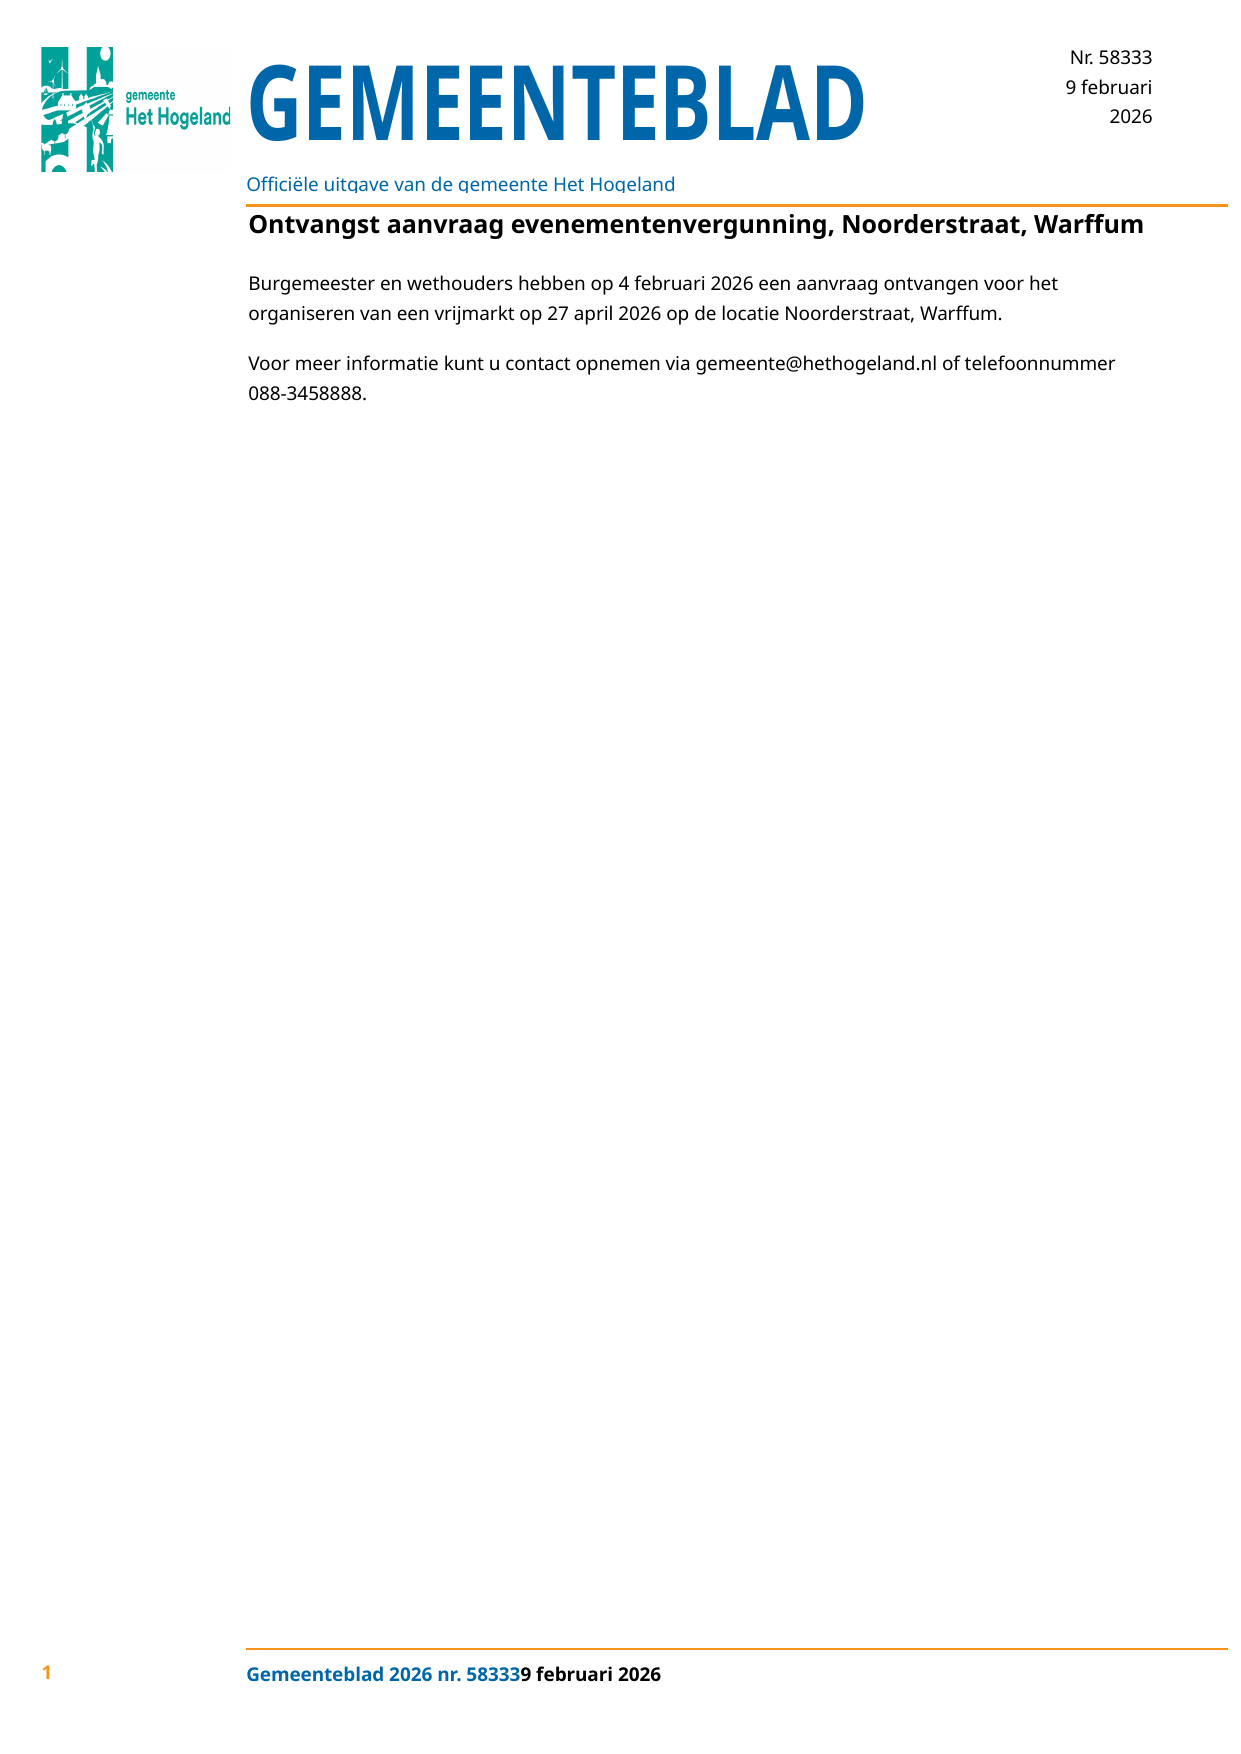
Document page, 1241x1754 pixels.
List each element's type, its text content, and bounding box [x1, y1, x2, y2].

text Burgemeester en wethouders hebben op 4 februari 2026 een aanvraag ontvangen voor het organiseren van een vrijmarkt op 27 april 2026 op de locatie Noorderstraat, Warffum. [248, 270, 1152, 326]
text Voor meer informatie kunt u contact opnemen via gemeente@hethogeland.nl of telefoonnummer 088-3458888. [248, 350, 1152, 406]
picture [41, 47, 231, 172]
text Ontvangst aanvraag evenementenvergunning, Noorderstraat, Warffum [248, 207, 1152, 241]
